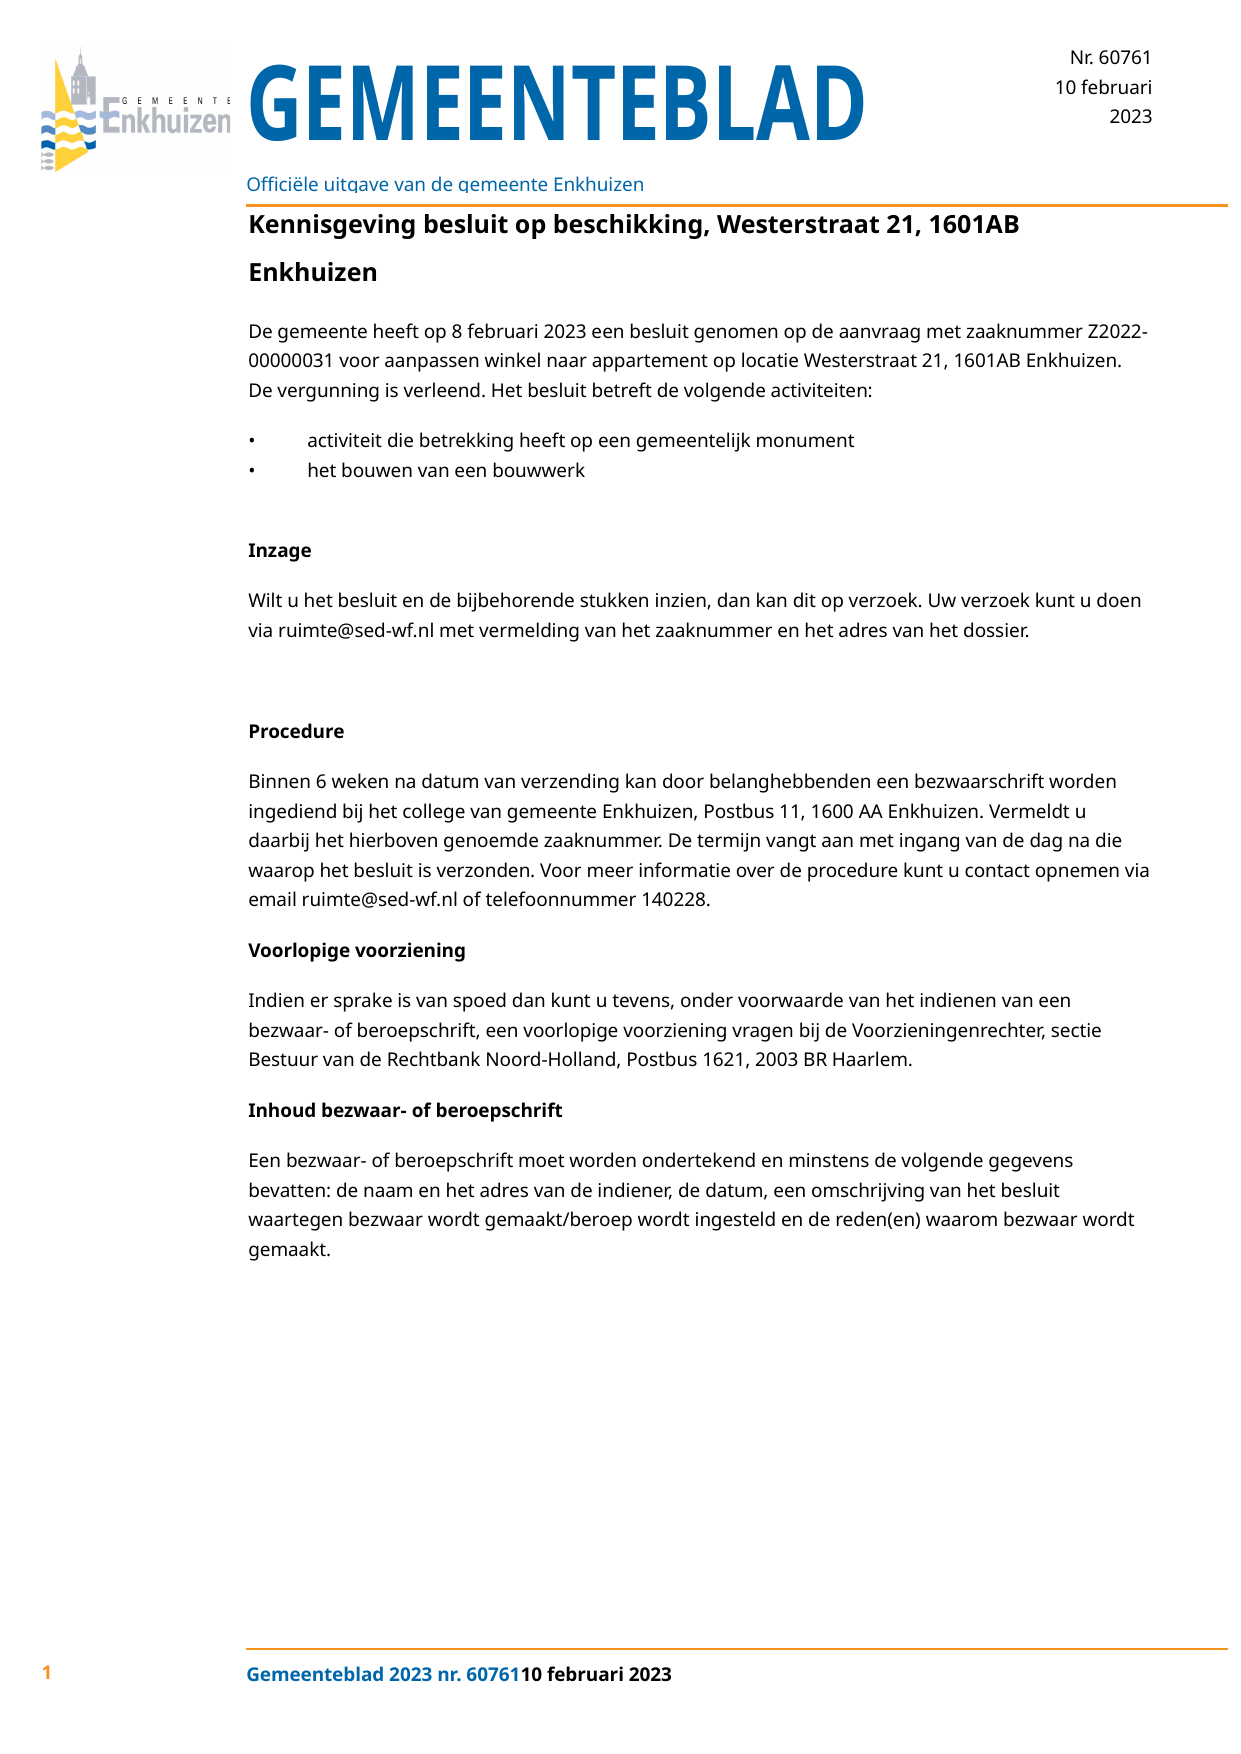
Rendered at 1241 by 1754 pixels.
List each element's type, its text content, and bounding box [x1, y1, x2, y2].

text Inzage [248, 537, 1152, 563]
text Procedure [248, 718, 1152, 744]
text Een bezwaar- of beroepschrift moet worden ondertekend en minstens de volgende gegevens bevatten: de naam en het adres van de indiener, de datum, een omschrijving van het besluit waartegen bezwaar wordt gemaakt/beroep wordt ingesteld en de reden(en) waarom bezwaar wordt gemaakt. [248, 1147, 1152, 1262]
list activiteit die betrekking heeft op een gemeentelijk monument [248, 427, 1152, 453]
text Voorlopige voorziening [248, 937, 1152, 963]
text De gemeente heeft op 8 februari 2023 een besluit genomen op de aanvraag met zaaknummer Z2022-00000031 voor aanpassen winkel naar appartement op locatie Westerstraat 21, 1601AB Enkhuizen. De vergunning is verleend. Het besluit betreft de volgende activiteiten: [248, 318, 1152, 403]
text Wilt u het besluit en de bijbehorende stukken inzien, dan kan dit op verzoek. Uw verzoek kunt u doen via ruimte@sed-wf.nl met vermelding van het zaaknummer en het adres van het dossier. [248, 587, 1152, 643]
text Kennisgeving besluit op beschikking, Westerstraat 21, 1601AB Enkhuizen [248, 207, 1152, 288]
text Inhoud bezwaar- of beroepschrift [248, 1097, 1152, 1123]
picture [41, 47, 231, 172]
text Indien er sprake is van spoed dan kunt u tevens, onder voorwaarde van het indienen van een bezwaar- of beroepschrift, een voorlopige voorziening vragen bij de Voorzieningenrechter, sectie Bestuur van de Rechtbank Noord-Holland, Postbus 1621, 2003 BR Haarlem. [248, 987, 1152, 1072]
text Binnen 6 weken na datum van verzending kan door belanghebbenden een bezwaarschrift worden ingediend bij het college van gemeente Enkhuizen, Postbus 11, 1600 AA Enkhuizen. Vermeldt u daarbij het hierboven genoemde zaaknummer. De termijn vangt aan met ingang van de dag na die waarop het besluit is verzonden. Voor meer informatie over de procedure kunt u contact opnemen via email ruimte@sed-wf.nl of telefoonnummer 140228. [248, 768, 1152, 912]
list het bouwen van een bouwwerk [248, 457, 1152, 483]
